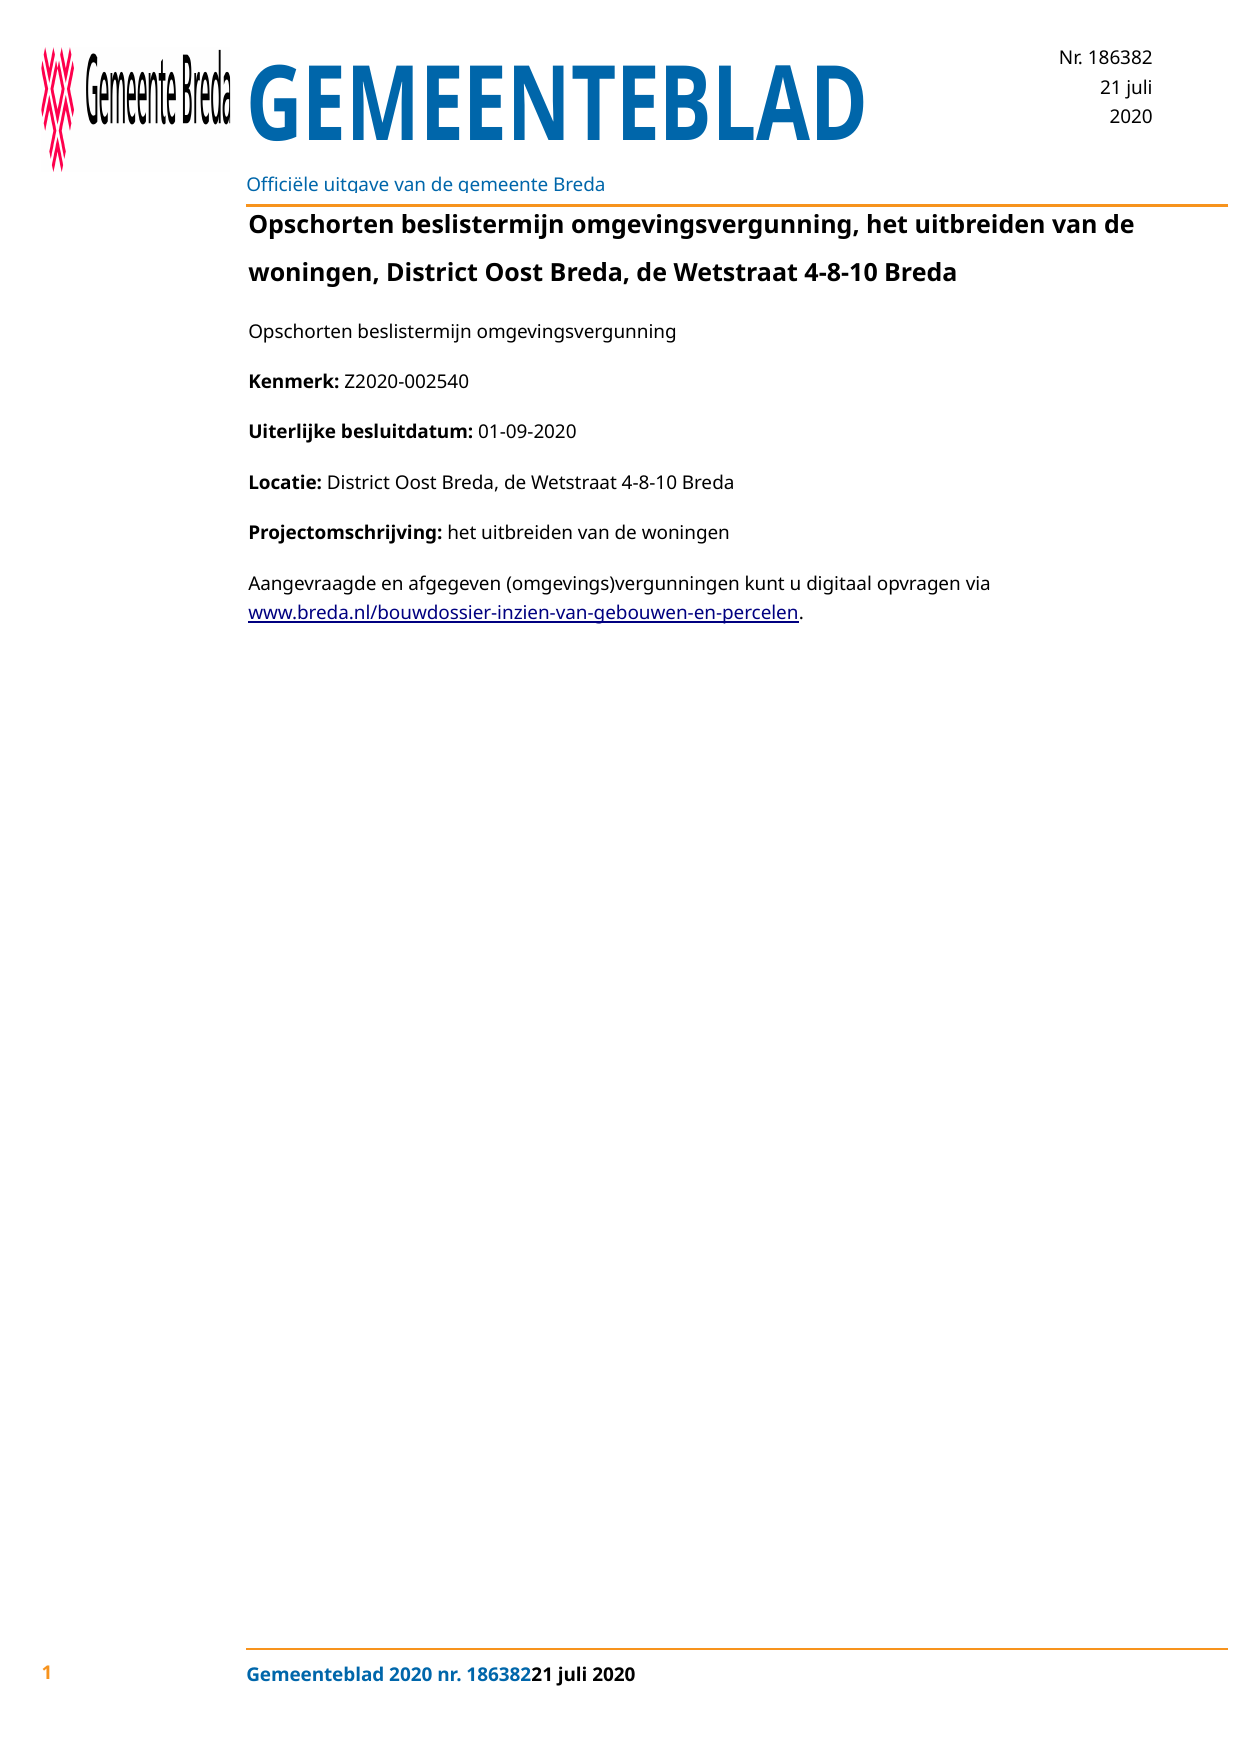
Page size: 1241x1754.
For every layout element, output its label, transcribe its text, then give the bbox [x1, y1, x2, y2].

text Uiterlijke besluitdatum: 01-09-2020 [248, 419, 1152, 444]
picture [41, 47, 231, 172]
text Aangevraagde en afgegeven (omgevings)vergunningen kunt u digitaal opvragen via www.breda.nl/bouwdossier-inzien-van-gebouwen-en-percelen. [248, 570, 1152, 625]
text Projectomschrijving: het uitbreiden van de woningen [248, 519, 1152, 545]
text Opschorten beslistermijn omgevingsvergunning [248, 318, 1152, 344]
text Locatie: District Oost Breda, de Wetstraat 4-8-10 Breda [248, 469, 1152, 495]
text Opschorten beslistermijn omgevingsvergunning, het uitbreiden van de woningen, District Oost Breda, de Wetstraat 4-8-10 Breda [248, 207, 1152, 288]
text Kenmerk: Z2020-002540 [248, 368, 1152, 394]
